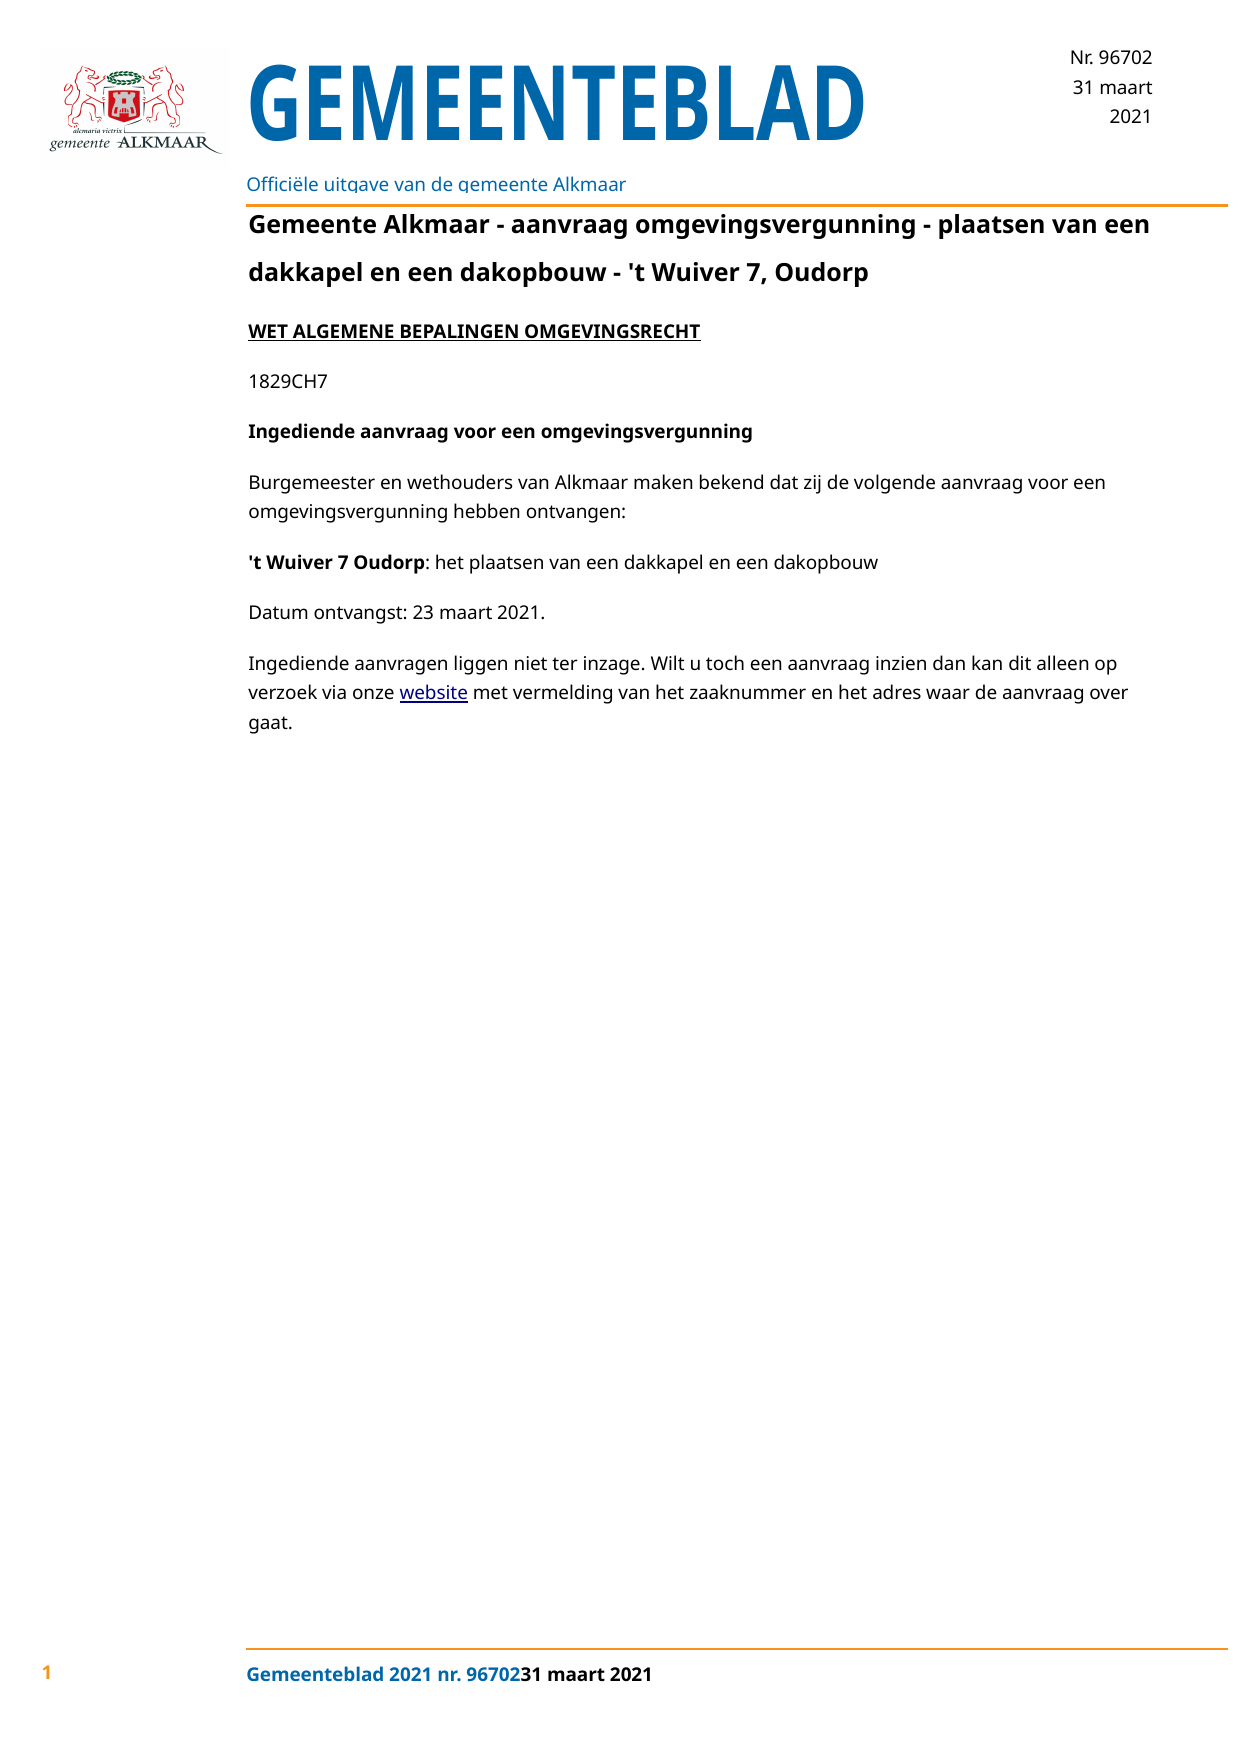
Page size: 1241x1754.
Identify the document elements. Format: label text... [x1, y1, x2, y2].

text Burgemeester en wethouders van Alkmaar maken bekend dat zij de volgende aanvraag voor een omgevingsvergunning hebben ontvangen: [248, 469, 1152, 524]
text 't Wuiver 7 Oudorp: het plaatsen van een dakkapel en een dakopbouw [248, 549, 1152, 575]
text WET ALGEMENE BEPALINGEN OMGEVINGSRECHT [248, 318, 1152, 344]
text Ingediende aanvraag voor een omgevingsvergunning [248, 419, 1152, 444]
text Ingediende aanvragen liggen niet ter inzage. Wilt u toch een aanvraag inzien dan kan dit alleen op verzoek via onze website met vermelding van het zaaknummer en het adres waar de aanvraag over gaat. [248, 650, 1152, 735]
picture [41, 47, 231, 172]
text Gemeente Alkmaar - aanvraag omgevingsvergunning - plaatsen van een dakkapel en een dakopbouw - 't Wuiver 7, Oudorp [248, 207, 1152, 288]
text Datum ontvangst: 23 maart 2021. [248, 599, 1152, 625]
text 1829CH7 [248, 368, 1152, 394]
